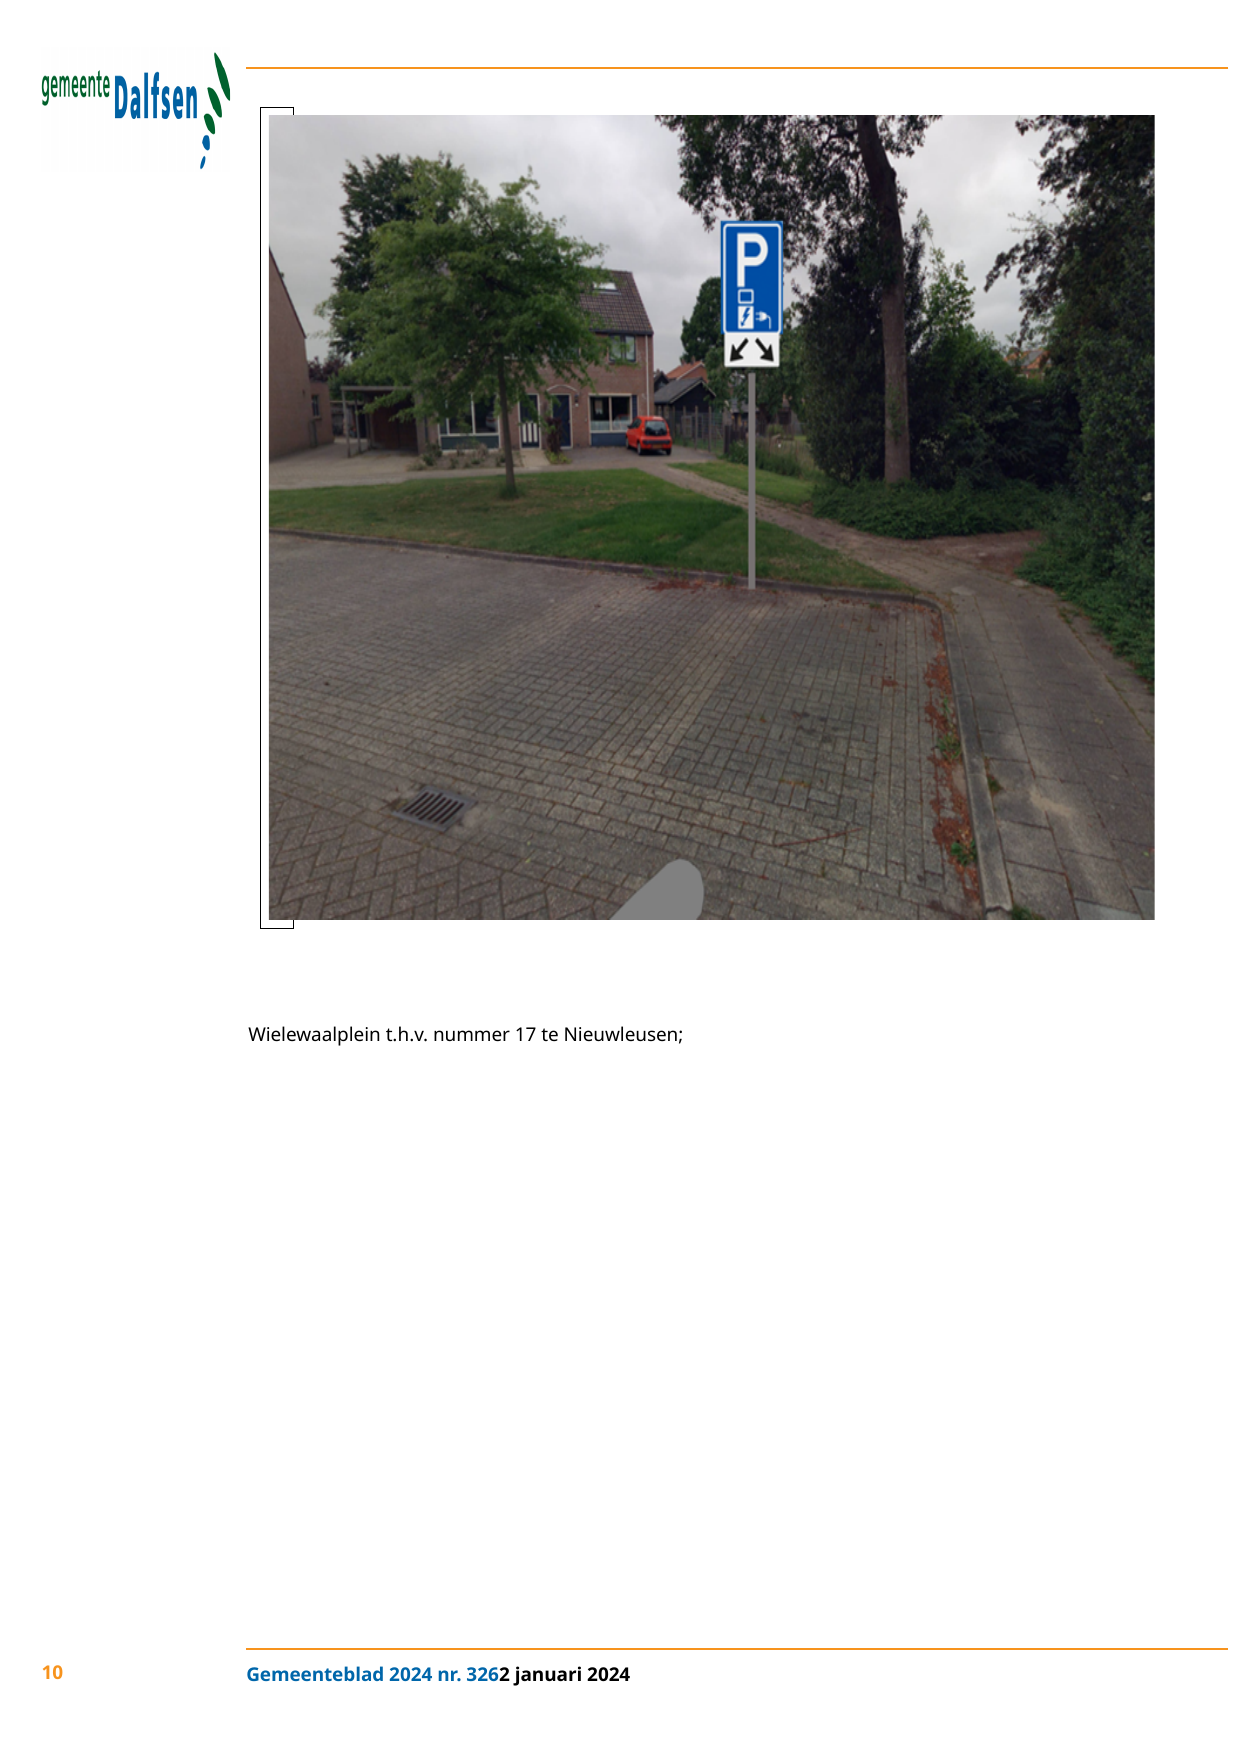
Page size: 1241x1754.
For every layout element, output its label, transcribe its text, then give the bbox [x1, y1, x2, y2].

picture [268, 115, 1155, 920]
picture [41, 47, 231, 172]
text Wielewaalplein t.h.v. nummer 17 te Nieuwleusen; [248, 1021, 1152, 1047]
